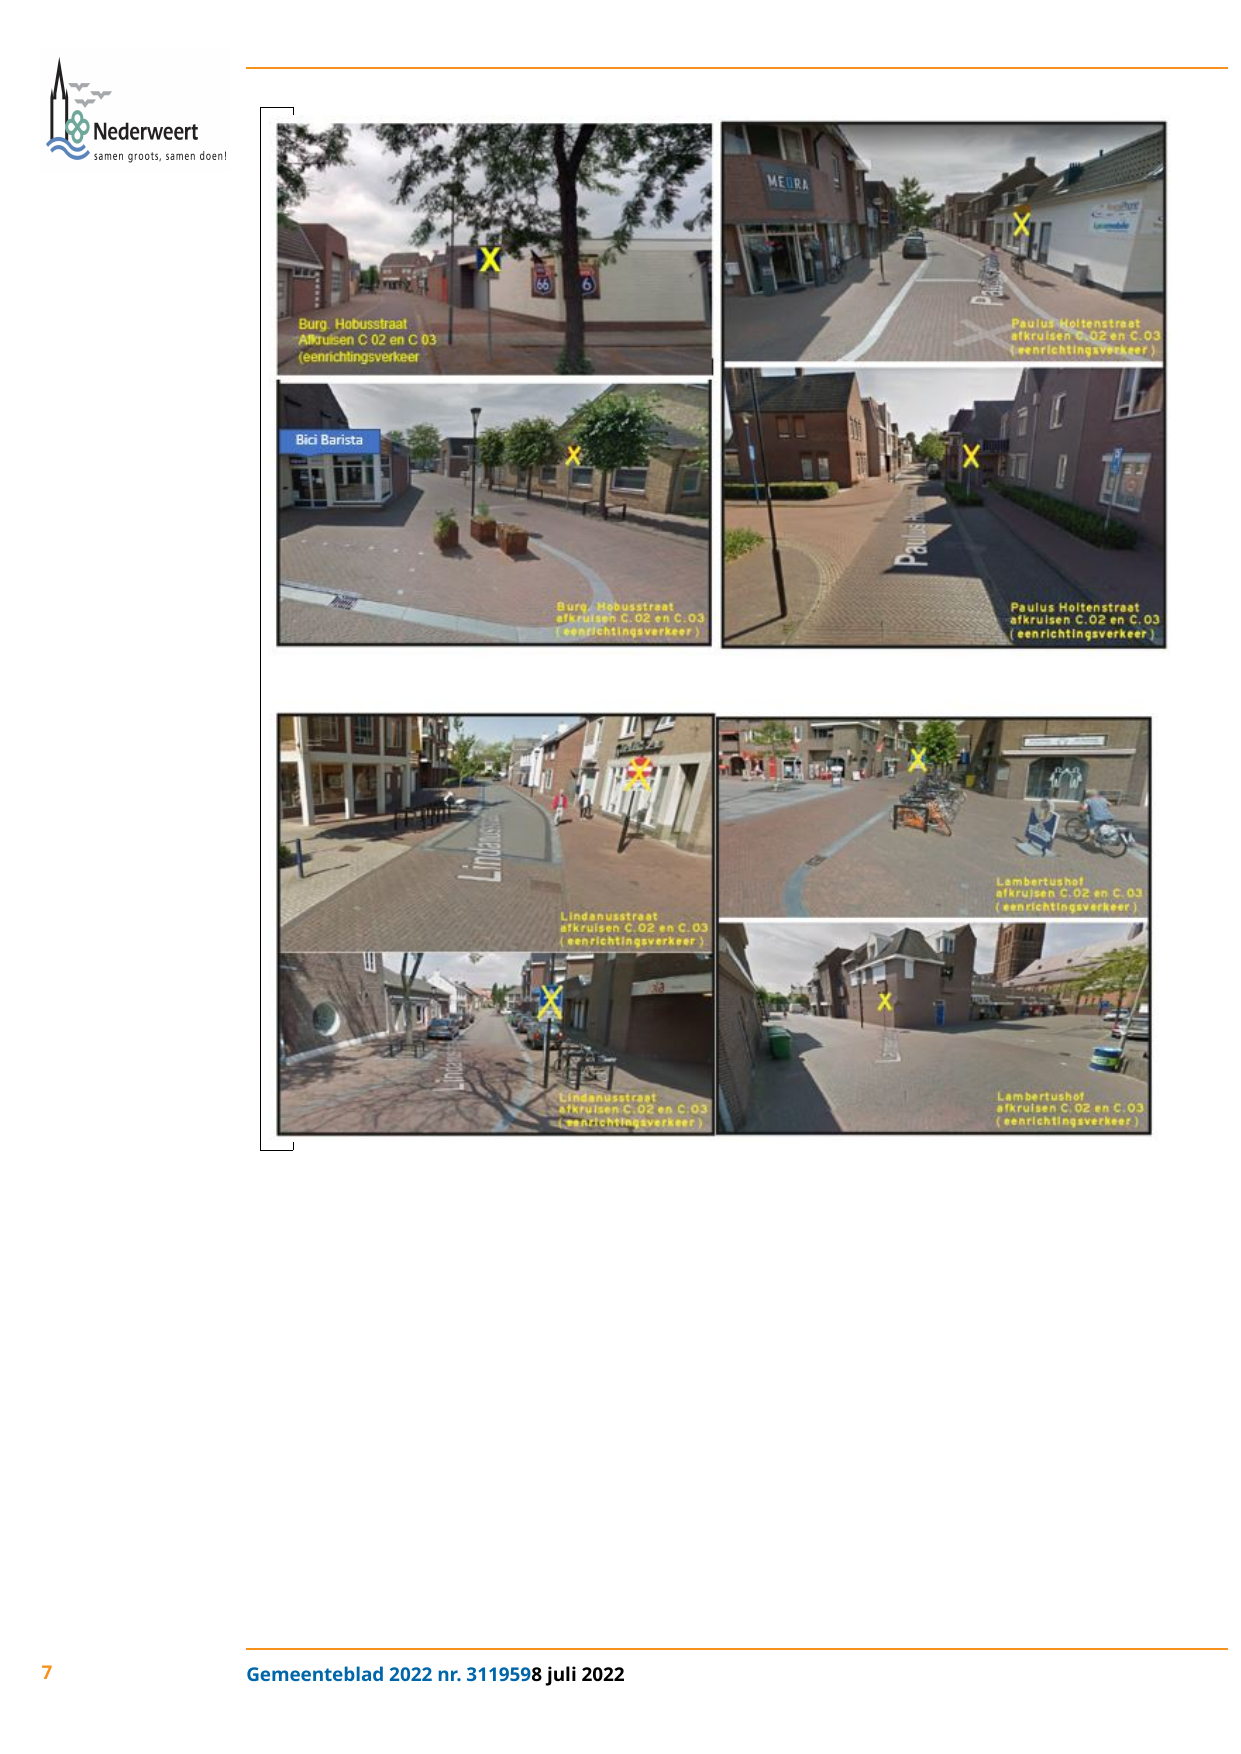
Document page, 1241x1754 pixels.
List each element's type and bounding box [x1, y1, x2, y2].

picture [268, 115, 1173, 1142]
picture [41, 47, 231, 172]
